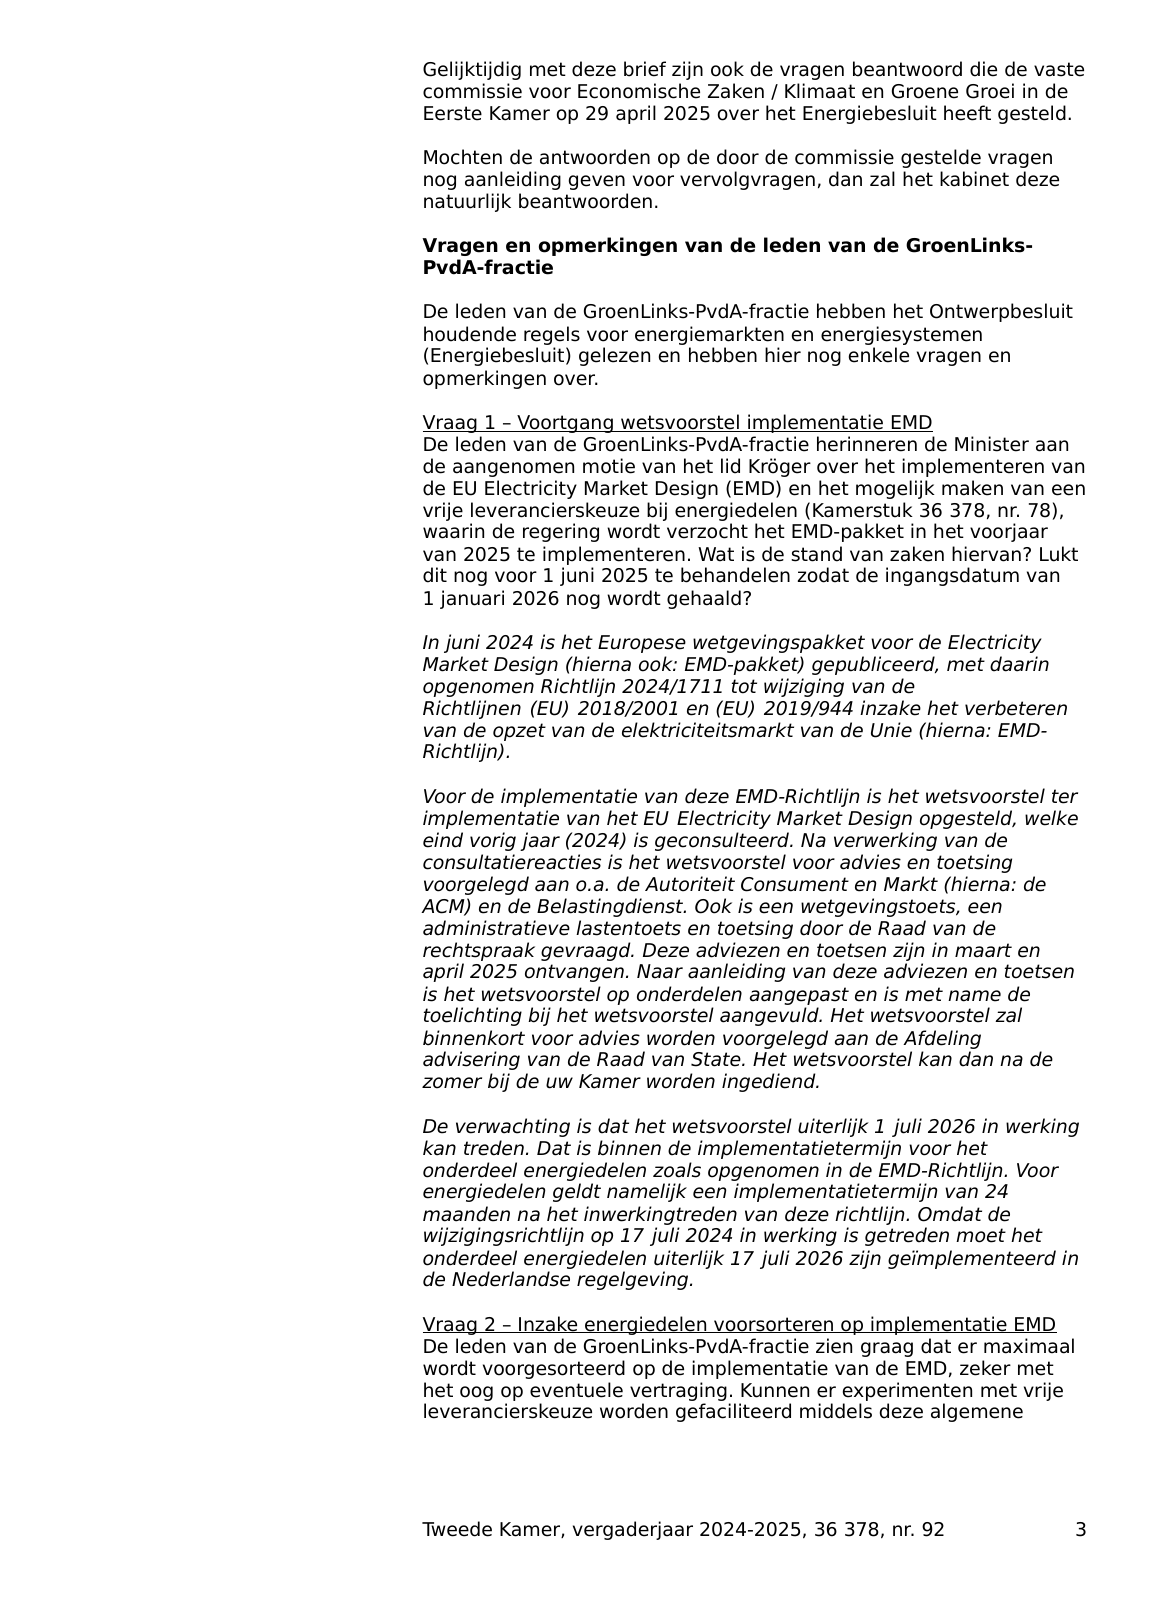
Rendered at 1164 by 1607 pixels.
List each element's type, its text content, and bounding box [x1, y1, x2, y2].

text De leden van de GroenLinks-PvdA-fractie hebben het Ontwerpbesluit houdende regels voor energiemarkten en energiesystemen (Energiebesluit) gelezen en hebben hier nog enkele vragen en opmerkingen over. [422, 301, 1087, 389]
text De leden van de GroenLinks-PvdA-fractie herinneren de Minister aan de aangenomen motie van het lid Kröger over het implementeren van de EU Electricity Market Design (EMD) en het mogelijk maken van een vrije leverancierskeuze bij energiedelen (Kamerstuk 36 378, nr. 78), waarin de regering wordt verzocht het EMD-pakket in het voorjaar van 2025 te implementeren. Wat is de stand van zaken hiervan? Lukt dit nog voor 1 juni 2025 te behandelen zodat de ingangsdatum van 1 januari 2026 nog wordt gehaald? [422, 433, 1087, 609]
text Voor de implementatie van deze EMD-Richtlijn is het wetsvoorstel ter implementatie van het EU Electricity Market Design opgesteld, welke eind vorig jaar (2024) is geconsulteerd. Na verwerking van de consultatiereacties is het wetsvoorstel voor advies en toetsing voorgelegd aan o.a. de Autoriteit Consument en Markt (hierna: de ACM) en de Belastingdienst. Ook is een wetgevingstoets, een administratieve lastentoets en toetsing door de Raad van de rechtspraak gevraagd. Deze adviezen en toetsen zijn in maart en april 2025 ontvangen. Naar aanleiding van deze adviezen en toetsen is het wetsvoorstel op onderdelen aangepast en is met name de toelichting bij het wetsvoorstel aangevuld. Het wetsvoorstel zal binnenkort voor advies worden voorgelegd aan de Afdeling advisering van de Raad van State. Het wetsvoorstel kan dan na de zomer bij de uw Kamer worden ingediend. [422, 786, 1087, 1093]
text Gelijktijdig met deze brief zijn ook de vragen beantwoord die de vaste commissie voor Economische Zaken / Klimaat en Groene Groei in de Eerste Kamer op 29 april 2025 over het Energiebesluit heeft gesteld. [422, 59, 1087, 125]
text De leden van de GroenLinks-PvdA-fractie zien graag dat er maximaal wordt voorgesorteerd op de implementatie van de EMD, zeker met het oog op eventuele vertraging. Kunnen er experimenten met vrije leverancierskeuze worden gefaciliteerd middels deze algemene [422, 1336, 1087, 1423]
text In juni 2024 is het Europese wetgevingspakket voor de Electricity Market Design (hierna ook: EMD-pakket) gepubliceerd, met daarin opgenomen Richtlijn 2024/1711 tot wijziging van de Richtlijnen (EU) 2018/2001 en (EU) 2019/944 inzake het verbeteren van de opzet van de elektriciteitsmarkt van de Unie (hierna: EMD-Richtlijn). [422, 632, 1087, 763]
text Vraag 1 – Voortgang wetsvoorstel implementatie EMD [422, 412, 1087, 433]
text De verwachting is dat het wetsvoorstel uiterlijk 1 juli 2026 in werking kan treden. Dat is binnen de implementatietermijn voor het onderdeel energiedelen zoals opgenomen in de EMD-Richtlijn. Voor energiedelen geldt namelijk een implementatietermijn van 24 maanden na het inwerkingtreden van deze richtlijn. Omdat de wijzigingsrichtlijn op 17 juli 2024 in werking is getreden moet het onderdeel energiedelen uiterlijk 17 juli 2026 zijn geïmplementeerd in de Nederlandse regelgeving. [422, 1116, 1087, 1291]
text Mochten de antwoorden op de door de commissie gestelde vragen nog aanleiding geven voor vervolgvragen, dan zal het kabinet deze natuurlijk beantwoorden. [422, 147, 1087, 213]
text Vraag 2 – Inzake energiedelen voorsorteren op implementatie EMD [422, 1313, 1087, 1336]
subtitle Vragen en opmerkingen van de leden van de GroenLinks-PvdA-fractie [422, 235, 1087, 279]
